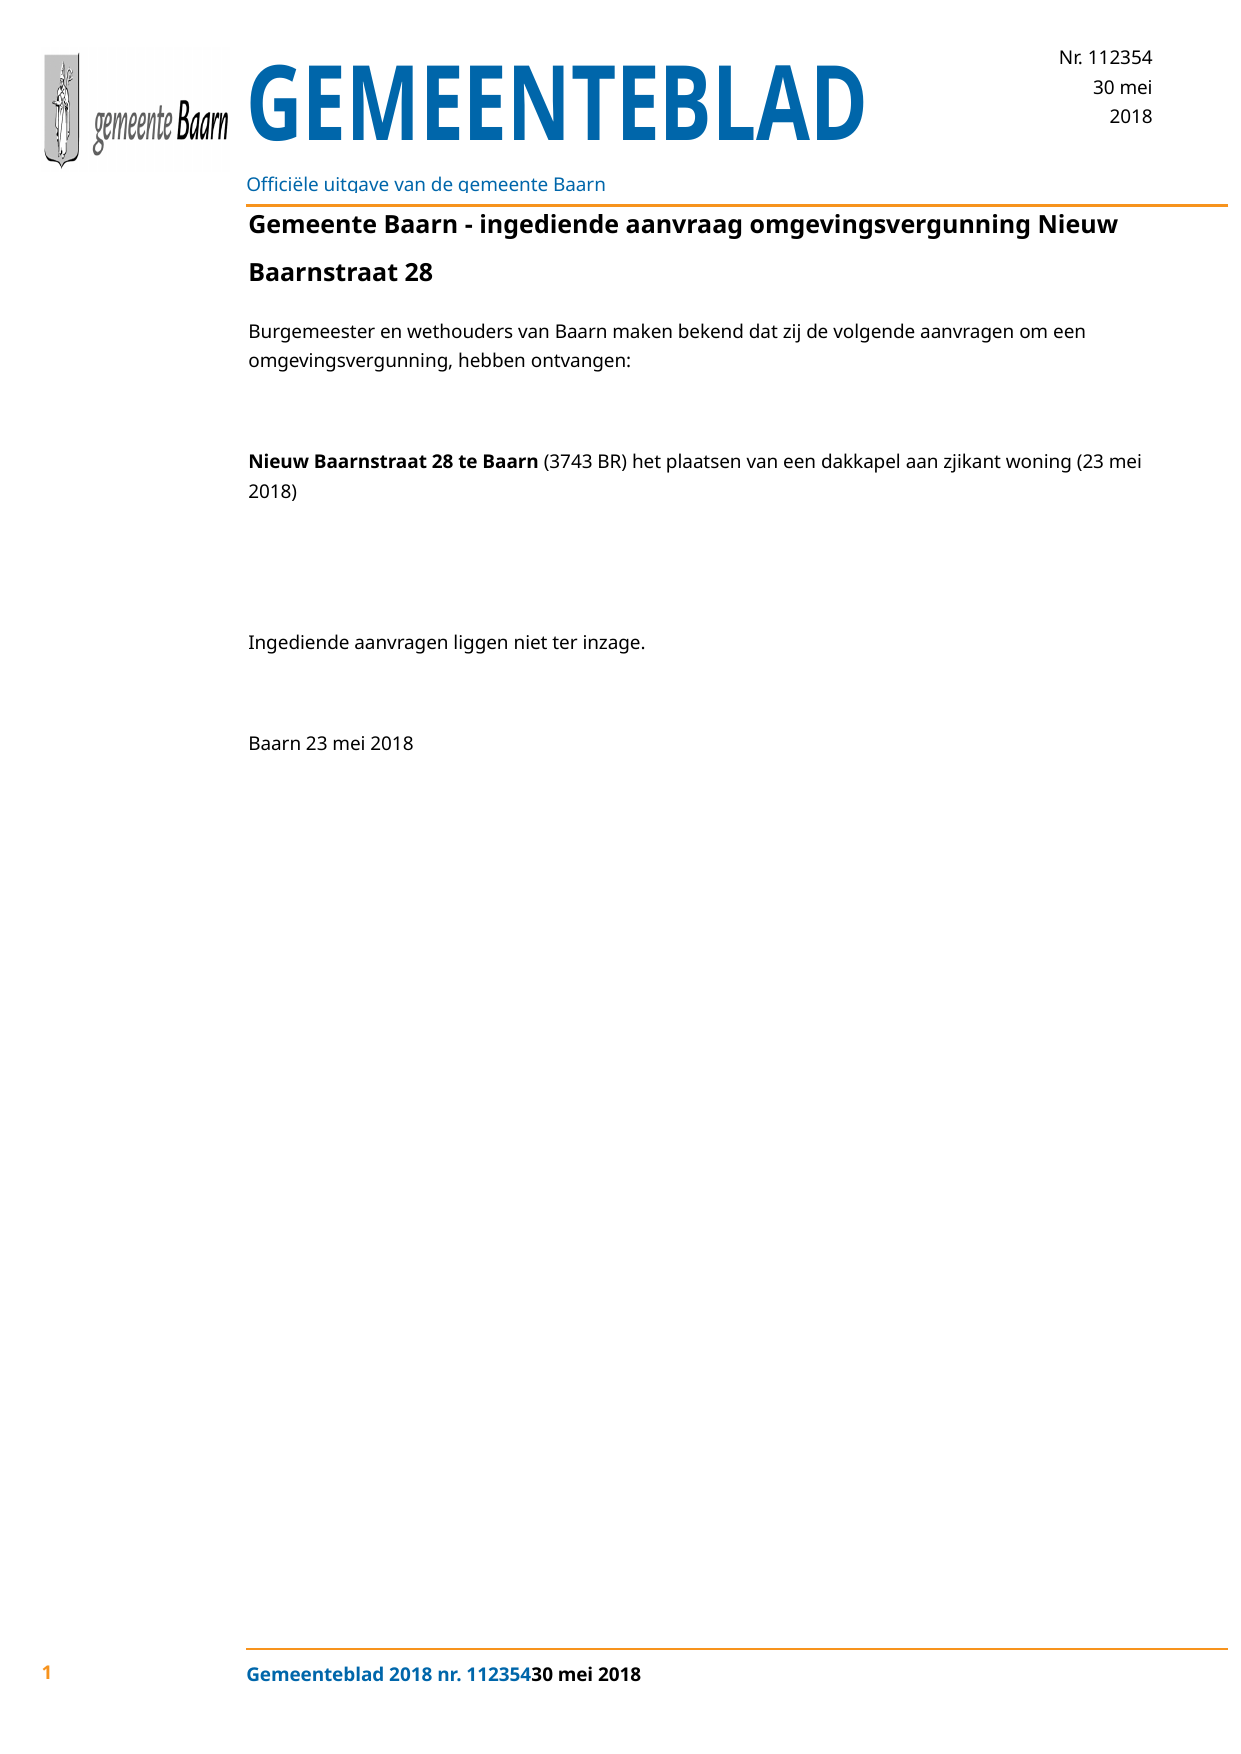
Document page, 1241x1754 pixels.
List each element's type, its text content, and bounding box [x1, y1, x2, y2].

text Baarn 23 mei 2018 [248, 730, 1152, 756]
text Gemeente Baarn - ingediende aanvraag omgevingsvergunning Nieuw Baarnstraat 28 [248, 207, 1152, 288]
text Nieuw Baarnstraat 28 te Baarn (3743 BR) het plaatsen van een dakkapel aan zjikant woning (23 mei 2018) [248, 448, 1152, 504]
text Burgemeester en wethouders van Baarn maken bekend dat zij de volgende aanvragen om een omgevingsvergunning, hebben ontvangen: [248, 318, 1152, 373]
picture [41, 47, 231, 172]
text Ingediende aanvragen liggen niet ter inzage. [248, 629, 1152, 655]
